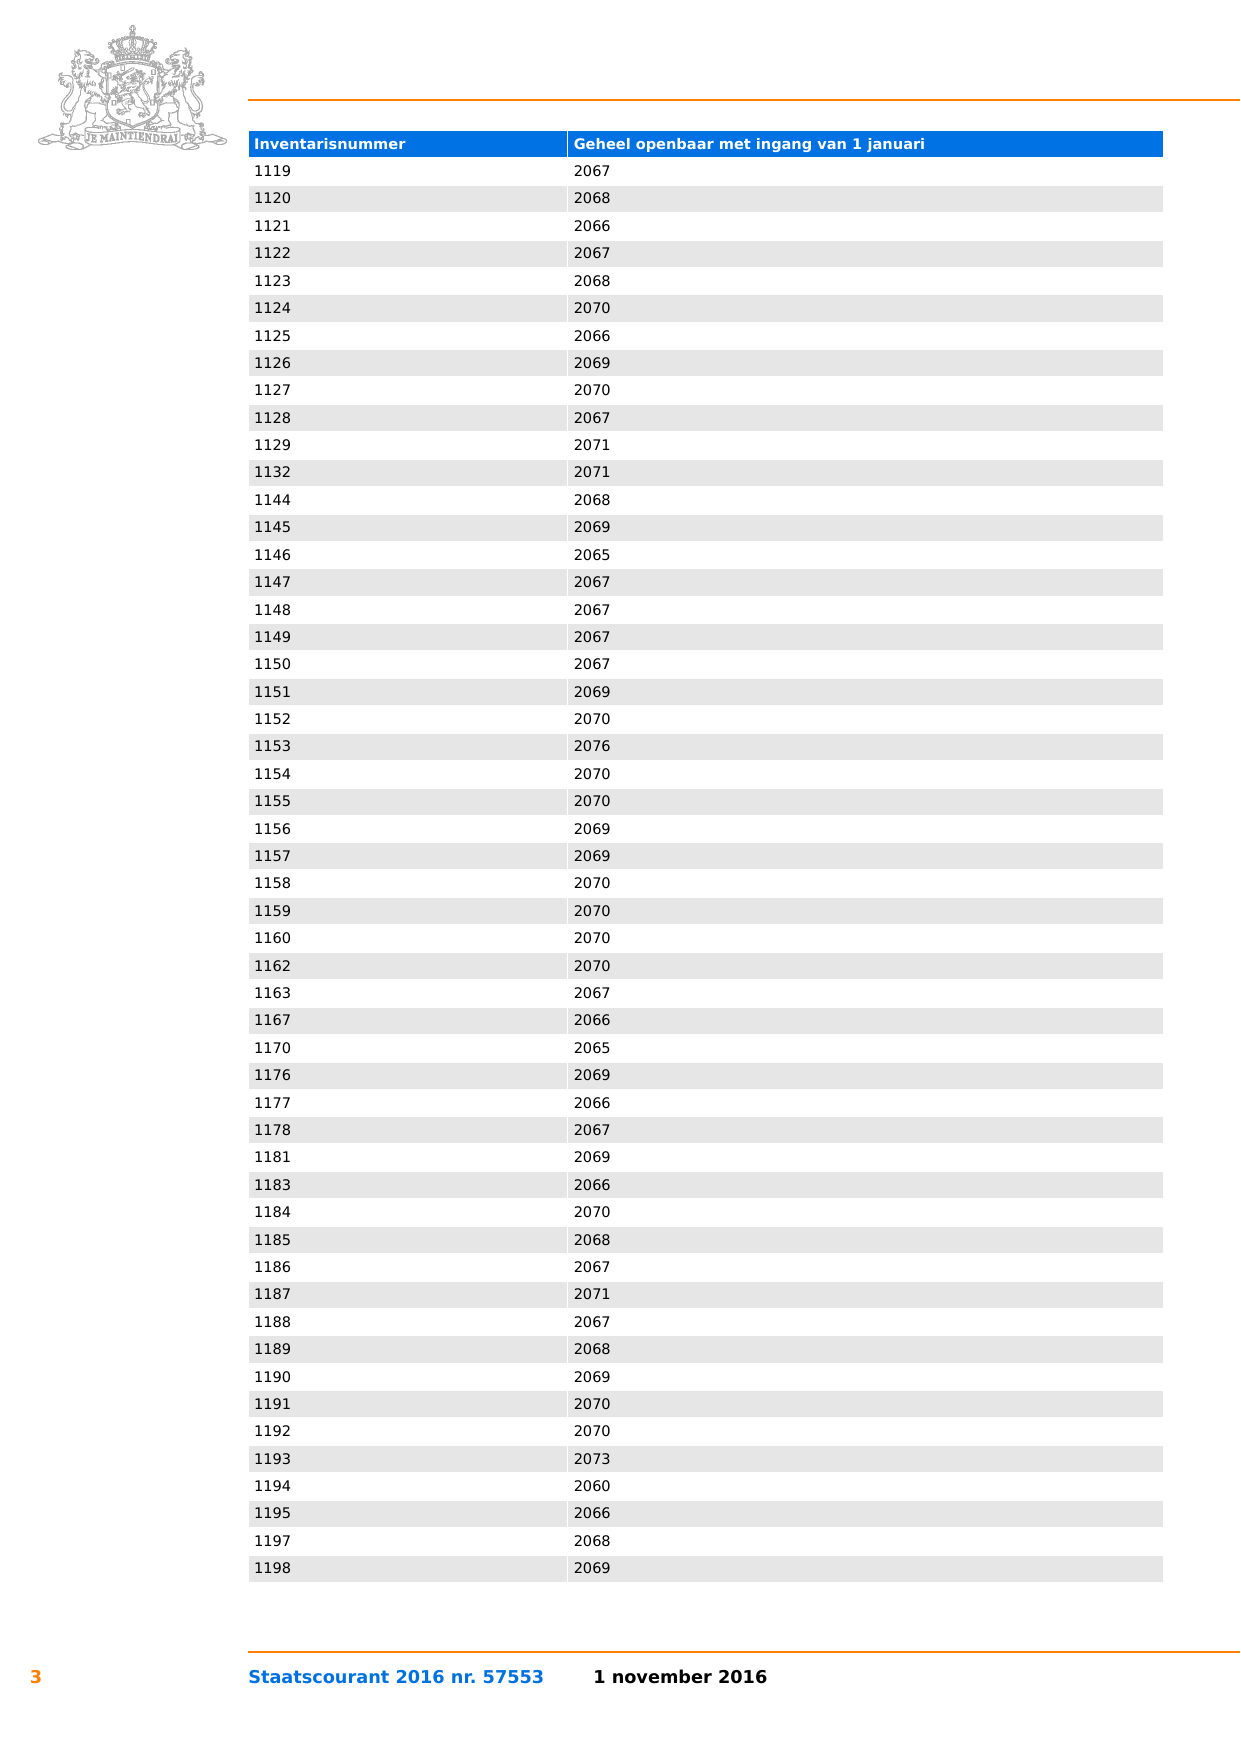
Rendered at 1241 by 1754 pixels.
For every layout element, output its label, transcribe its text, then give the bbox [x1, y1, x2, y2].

table_cell 1162 [249, 953, 567, 979]
table_cell 2066 [568, 1501, 1163, 1527]
table_cell 2066 [568, 213, 1163, 239]
table_cell 1191 [249, 1391, 567, 1417]
table_cell 2070 [568, 295, 1163, 322]
table_cell 2069 [568, 1063, 1163, 1089]
table_cell 2066 [568, 323, 1163, 349]
table_cell 2068 [568, 268, 1163, 294]
table_cell 1151 [249, 679, 567, 705]
table_cell 1124 [249, 295, 567, 322]
table_cell 1150 [249, 651, 567, 678]
table_cell 1185 [249, 1227, 567, 1253]
table_cell 1183 [249, 1172, 567, 1198]
table_cell 2067 [568, 1309, 1163, 1335]
table_cell 1119 [249, 158, 567, 185]
table_cell 2068 [568, 1227, 1163, 1253]
table_cell 2070 [568, 378, 1163, 404]
table_cell 2068 [568, 186, 1163, 212]
table_cell 1181 [249, 1145, 567, 1171]
table_cell 1176 [249, 1063, 567, 1089]
table_cell 1127 [249, 378, 567, 404]
table_cell 2069 [568, 1145, 1163, 1171]
table_cell 1125 [249, 323, 567, 349]
table_cell 1144 [249, 487, 567, 513]
table_cell 2067 [568, 1254, 1163, 1281]
table_cell 2073 [568, 1446, 1163, 1472]
table_cell 1197 [249, 1528, 567, 1554]
table_cell 2067 [568, 1117, 1163, 1143]
table_cell 1121 [249, 213, 567, 239]
table_cell 2070 [568, 1391, 1163, 1417]
table_cell 2069 [568, 679, 1163, 705]
table_cell 2071 [568, 1282, 1163, 1308]
table_cell 2071 [568, 460, 1163, 486]
table_cell 2066 [568, 1008, 1163, 1034]
table_cell 2069 [568, 1556, 1163, 1582]
table_cell 2066 [568, 1172, 1163, 1198]
table_cell 1195 [249, 1501, 567, 1527]
table_cell 1189 [249, 1336, 567, 1363]
table_cell 1132 [249, 460, 567, 486]
table_cell 2067 [568, 980, 1163, 1007]
table_cell 1163 [249, 980, 567, 1007]
table_cell 2067 [568, 651, 1163, 678]
table_cell 1120 [249, 186, 567, 212]
table_cell 2069 [568, 843, 1163, 869]
table_cell 1153 [249, 734, 567, 760]
table_cell 2070 [568, 953, 1163, 979]
table_cell 2067 [568, 569, 1163, 596]
table_cell 1190 [249, 1364, 567, 1390]
table_cell 2070 [568, 1419, 1163, 1445]
table_cell 2060 [568, 1473, 1163, 1500]
table_cell 2070 [568, 706, 1163, 733]
table_header Geheel openbaar met ingang van 1 januari [568, 131, 1163, 157]
table_cell 1123 [249, 268, 567, 294]
table_cell 2068 [568, 487, 1163, 513]
table_cell 1157 [249, 843, 567, 869]
table_cell 1128 [249, 405, 567, 431]
table_cell 2070 [568, 898, 1163, 924]
table_cell 1147 [249, 569, 567, 596]
table_cell 1126 [249, 350, 567, 376]
table_cell 2070 [568, 871, 1163, 897]
table_cell 2065 [568, 1035, 1163, 1061]
table_cell 2067 [568, 241, 1163, 267]
table_cell 1177 [249, 1090, 567, 1116]
table_cell 2070 [568, 925, 1163, 952]
table_cell 1188 [249, 1309, 567, 1335]
table_cell 2065 [568, 542, 1163, 568]
table_cell 2069 [568, 350, 1163, 376]
table_cell 1156 [249, 816, 567, 842]
table_cell 2067 [568, 405, 1163, 431]
picture [38, 25, 227, 150]
table_cell 1158 [249, 871, 567, 897]
table_cell 1193 [249, 1446, 567, 1472]
table_cell 2068 [568, 1336, 1163, 1363]
table_cell 1160 [249, 925, 567, 952]
table_cell 1159 [249, 898, 567, 924]
table_cell 1186 [249, 1254, 567, 1281]
table_cell 2069 [568, 515, 1163, 541]
table_cell 1187 [249, 1282, 567, 1308]
table_cell 2070 [568, 1199, 1163, 1226]
table_cell 1152 [249, 706, 567, 733]
table_cell 2070 [568, 761, 1163, 787]
table_cell 2066 [568, 1090, 1163, 1116]
table_cell 1155 [249, 789, 567, 815]
table_cell 1167 [249, 1008, 567, 1034]
table_cell 2068 [568, 1528, 1163, 1554]
table_cell 1170 [249, 1035, 567, 1061]
table_cell 1146 [249, 542, 567, 568]
table_cell 2069 [568, 1364, 1163, 1390]
table_cell 1194 [249, 1473, 567, 1500]
table_cell 2067 [568, 158, 1163, 185]
table_cell 1198 [249, 1556, 567, 1582]
table_cell 1154 [249, 761, 567, 787]
table_cell 2070 [568, 789, 1163, 815]
table_cell 1192 [249, 1419, 567, 1445]
table_cell 2069 [568, 816, 1163, 842]
table_cell 2067 [568, 624, 1163, 650]
table_cell 1149 [249, 624, 567, 650]
table_cell 1184 [249, 1199, 567, 1226]
table_cell 1178 [249, 1117, 567, 1143]
table_cell 2076 [568, 734, 1163, 760]
table_cell 1145 [249, 515, 567, 541]
table_header Inventarisnummer [249, 131, 567, 157]
table_cell 2071 [568, 432, 1163, 459]
table_cell 2067 [568, 597, 1163, 623]
table_cell 1129 [249, 432, 567, 459]
table_cell 1148 [249, 597, 567, 623]
table_cell 1122 [249, 241, 567, 267]
